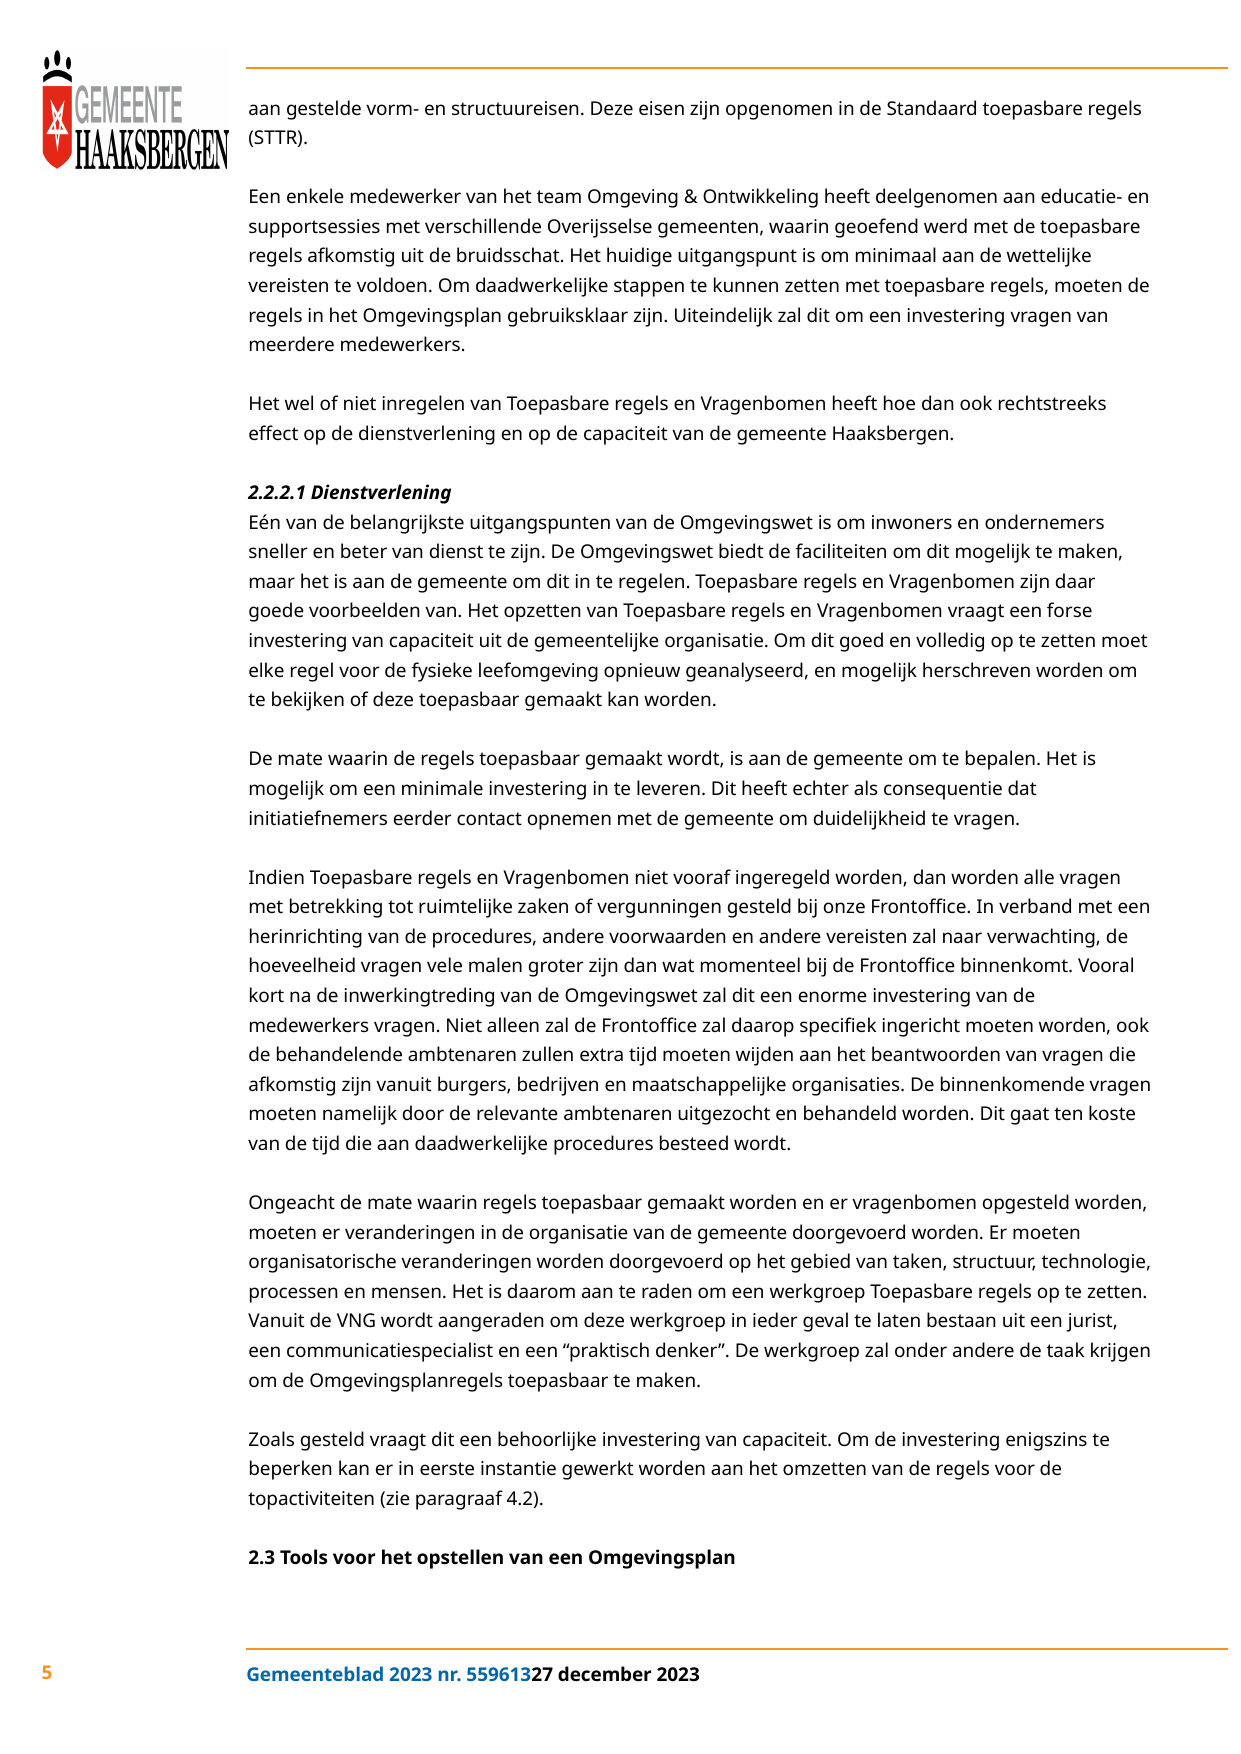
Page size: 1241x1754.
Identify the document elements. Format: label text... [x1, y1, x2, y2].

text Ongeacht de mate waarin regels toepasbaar gemaakt worden en er vragenbomen opgesteld worden, moeten er veranderingen in de organisatie van de gemeente doorgevoerd worden. Er moeten organisatorische veranderingen worden doorgevoerd op het gebied van taken, structuur, technologie, processen en mensen. Het is daarom aan te raden om een werkgroep Toepasbare regels op te zetten. Vanuit de VNG wordt aangeraden om deze werkgroep in ieder geval te laten bestaan uit een jurist, een communicatiespecialist en een “praktisch denker”. De werkgroep zal onder andere de taak krijgen om de Omgevingsplanregels toepasbaar te maken. [248, 1189, 1152, 1393]
text aan gestelde vorm- en structuureisen. Deze eisen zijn opgenomen in de Standaard toepasbare regels (STTR). [248, 95, 1152, 150]
text Zoals gesteld vraagt dit een behoorlijke investering van capaciteit. Om de investering enigszins te beperken kan er in eerste instantie gewerkt worden aan het omzetten van de regels voor de topactiviteiten (zie paragraaf 4.2). [248, 1426, 1152, 1511]
picture [41, 47, 231, 172]
text Een enkele medewerker van het team Omgeving & Ontwikkeling heeft deelgenomen aan educatie- en supportsessies met verschillende Overijsselse gemeenten, waarin geoefend werd met de toepasbare regels afkomstig uit de bruidsschat. Het huidige uitgangspunt is om minimaal aan de wettelijke vereisten te voldoen. Om daadwerkelijke stappen te kunnen zetten met toepasbare regels, moeten de regels in het Omgevingsplan gebruiksklaar zijn. Uiteindelijk zal dit om een investering vragen van meerdere medewerkers. [248, 183, 1152, 357]
text 2.3 Tools voor het opstellen van een Omgevingsplan [248, 1544, 1152, 1570]
text Het wel of niet inregelen van Toepasbare regels en Vragenbomen heeft hoe dan ook rechtstreeks effect op de dienstverlening en op de capaciteit van de gemeente Haaksbergen. [248, 391, 1152, 446]
text 2.2.2.1 Dienstverlening [248, 479, 1152, 505]
text Eén van de belangrijkste uitgangspunten van de Omgevingswet is om inwoners en ondernemers sneller en beter van dienst te zijn. De Omgevingswet biedt de faciliteiten om dit mogelijk te maken, maar het is aan de gemeente om dit in te regelen. Toepasbare regels en Vragenbomen zijn daar goede voorbeelden van. Het opzetten van Toepasbare regels en Vragenbomen vraagt een forse investering van capaciteit uit de gemeentelijke organisatie. Om dit goed en volledig op te zetten moet elke regel voor de fysieke leefomgeving opnieuw geanalyseerd, en mogelijk herschreven worden om te bekijken of deze toepasbaar gemaakt kan worden. [248, 509, 1152, 712]
text Indien Toepasbare regels en Vragenbomen niet vooraf ingeregeld worden, dan worden alle vragen met betrekking tot ruimtelijke zaken of vergunningen gesteld bij onze Frontoffice. In verband met een herinrichting van de procedures, andere voorwaarden en andere vereisten zal naar verwachting, de hoeveelheid vragen vele malen groter zijn dan wat momenteel bij de Frontoffice binnenkomt. Vooral kort na de inwerkingtreding van de Omgevingswet zal dit een enorme investering van de medewerkers vragen. Niet alleen zal de Frontoffice zal daarop specifiek ingericht moeten worden, ook de behandelende ambtenaren zullen extra tijd moeten wijden aan het beantwoorden van vragen die afkomstig zijn vanuit burgers, bedrijven en maatschappelijke organisaties. De binnenkomende vragen moeten namelijk door de relevante ambtenaren uitgezocht en behandeld worden. Dit gaat ten koste van de tijd die aan daadwerkelijke procedures besteed wordt. [248, 864, 1152, 1156]
text De mate waarin de regels toepasbaar gemaakt wordt, is aan de gemeente om te bepalen. Het is mogelijk om een minimale investering in te leveren. Dit heeft echter als consequentie dat initiatiefnemers eerder contact opnemen met de gemeente om duidelijkheid te vragen. [248, 746, 1152, 831]
